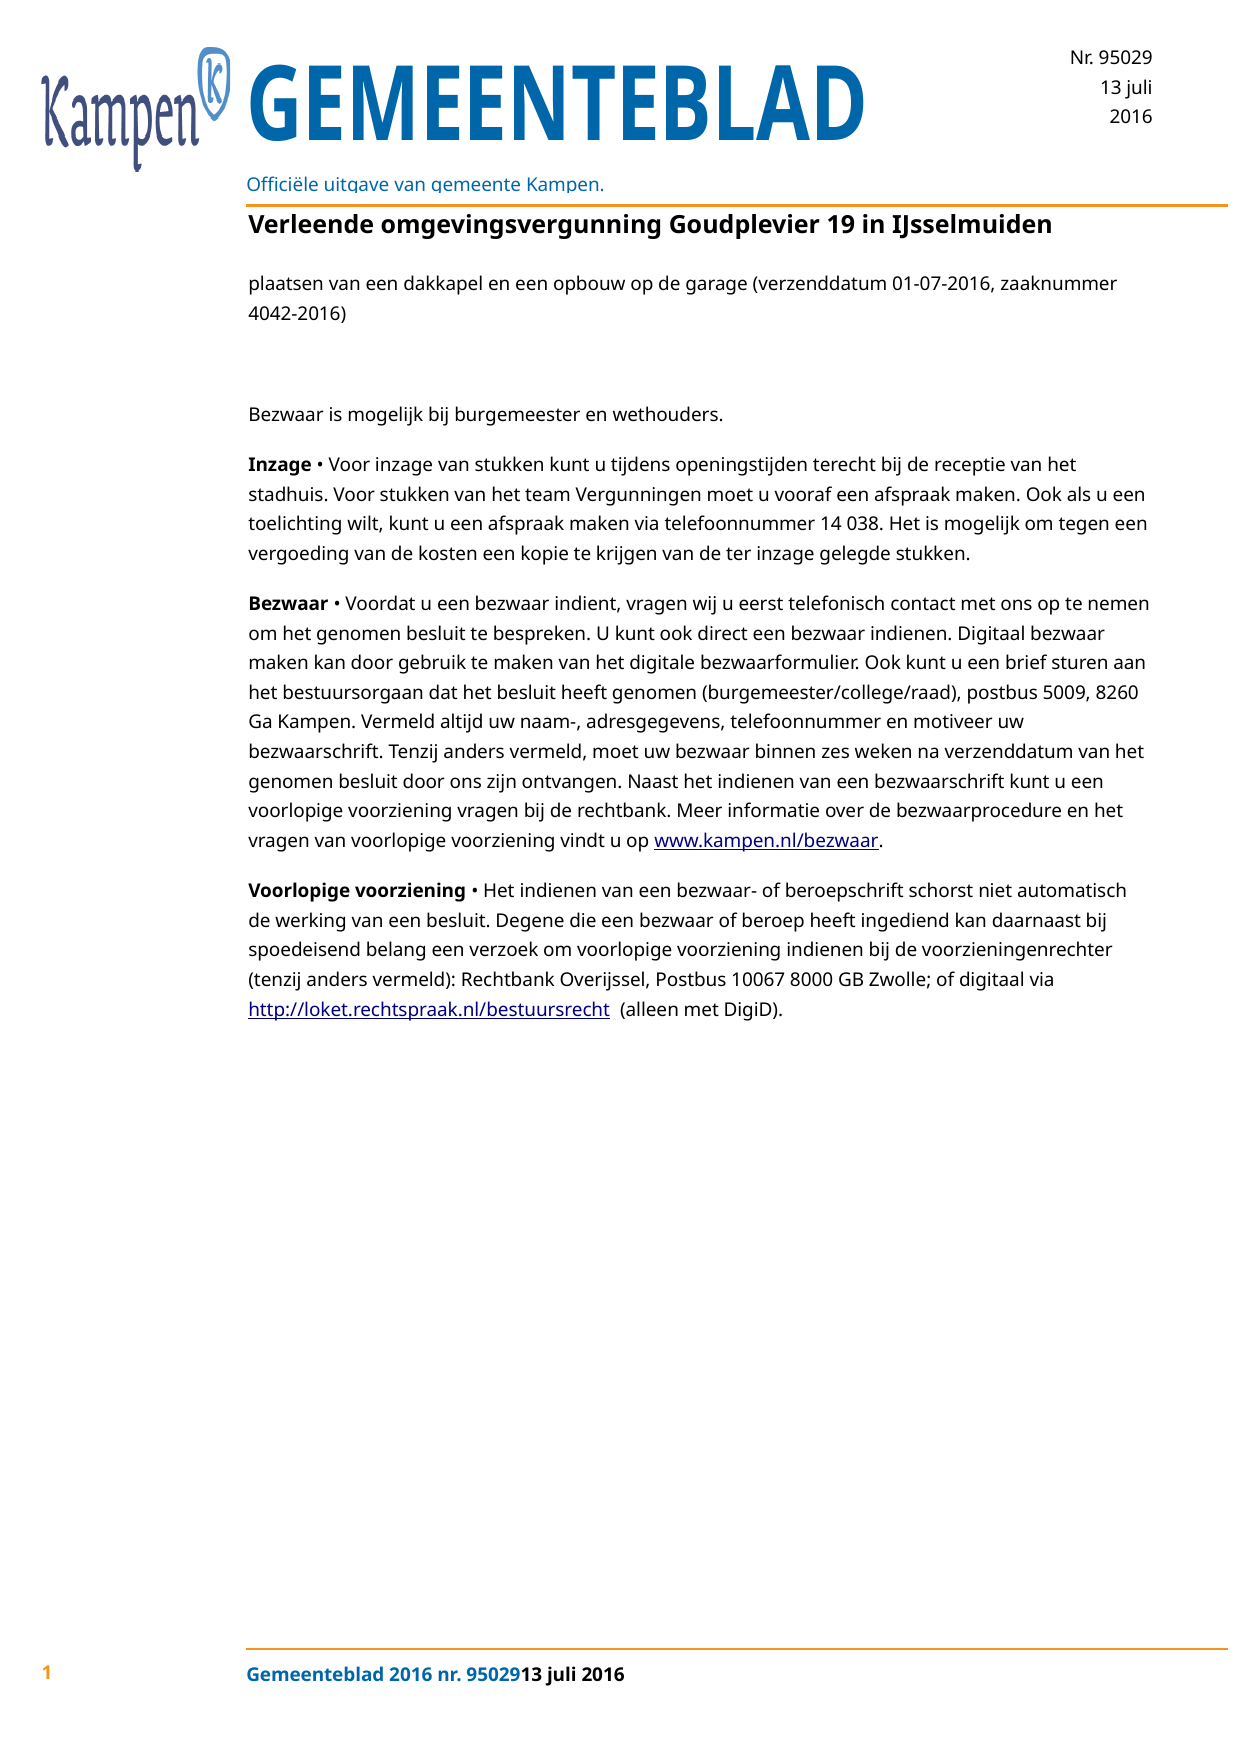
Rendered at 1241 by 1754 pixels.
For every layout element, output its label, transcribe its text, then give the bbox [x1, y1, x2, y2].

picture [41, 47, 231, 172]
text Bezwaar is mogelijk bij burgemeester en wethouders. [248, 401, 1152, 426]
text Verleende omgevingsvergunning Goudplevier 19 in IJsselmuiden [248, 207, 1152, 241]
text Inzage • Voor inzage van stukken kunt u tijdens openingstijden terecht bij de receptie van het stadhuis. Voor stukken van het team Vergunningen moet u vooraf een afspraak maken. Ook als u een toelichting wilt, kunt u een afspraak maken via telefoonnummer 14 038. Het is mogelijk om tegen een vergoeding van de kosten een kopie te krijgen van de ter inzage gelegde stukken. [248, 451, 1152, 566]
text Voorlopige voorziening • Het indienen van een bezwaar- of beroepschrift schorst niet automatisch de werking van een besluit. Degene die een bezwaar of beroep heeft ingediend kan daarnaast bij spoedeisend belang een verzoek om voorlopige voorziening indienen bij de voorzieningenrechter (tenzij anders vermeld): Rechtbank Overijssel, Postbus 10067 8000 GB Zwolle; of digitaal via http://loket.rechtspraak.nl/bestuursrecht (alleen met DigiD). [248, 877, 1152, 1021]
text plaatsen van een dakkapel en een opbouw op de garage (verzenddatum 01-07-2016, zaaknummer 4042-2016) [248, 270, 1152, 326]
text Bezwaar • Voordat u een bezwaar indient, vragen wij u eerst telefonisch contact met ons op te nemen om het genomen besluit te bespreken. U kunt ook direct een bezwaar indienen. Digitaal bezwaar maken kan door gebruik te maken van het digitale bezwaarformulier. Ook kunt u een brief sturen aan het bestuursorgaan dat het besluit heeft genomen (burgemeester/college/raad), postbus 5009, 8260 Ga Kampen. Vermeld altijd uw naam-, adresgegevens, telefoonnummer en motiveer uw bezwaarschrift. Tenzij anders vermeld, moet uw bezwaar binnen zes weken na verzenddatum van het genomen besluit door ons zijn ontvangen. Naast het indienen van een bezwaarschrift kunt u een voorlopige voorziening vragen bij de rechtbank. Meer informatie over de bezwaarprocedure en het vragen van voorlopige voorziening vindt u op www.kampen.nl/bezwaar. [248, 590, 1152, 853]
